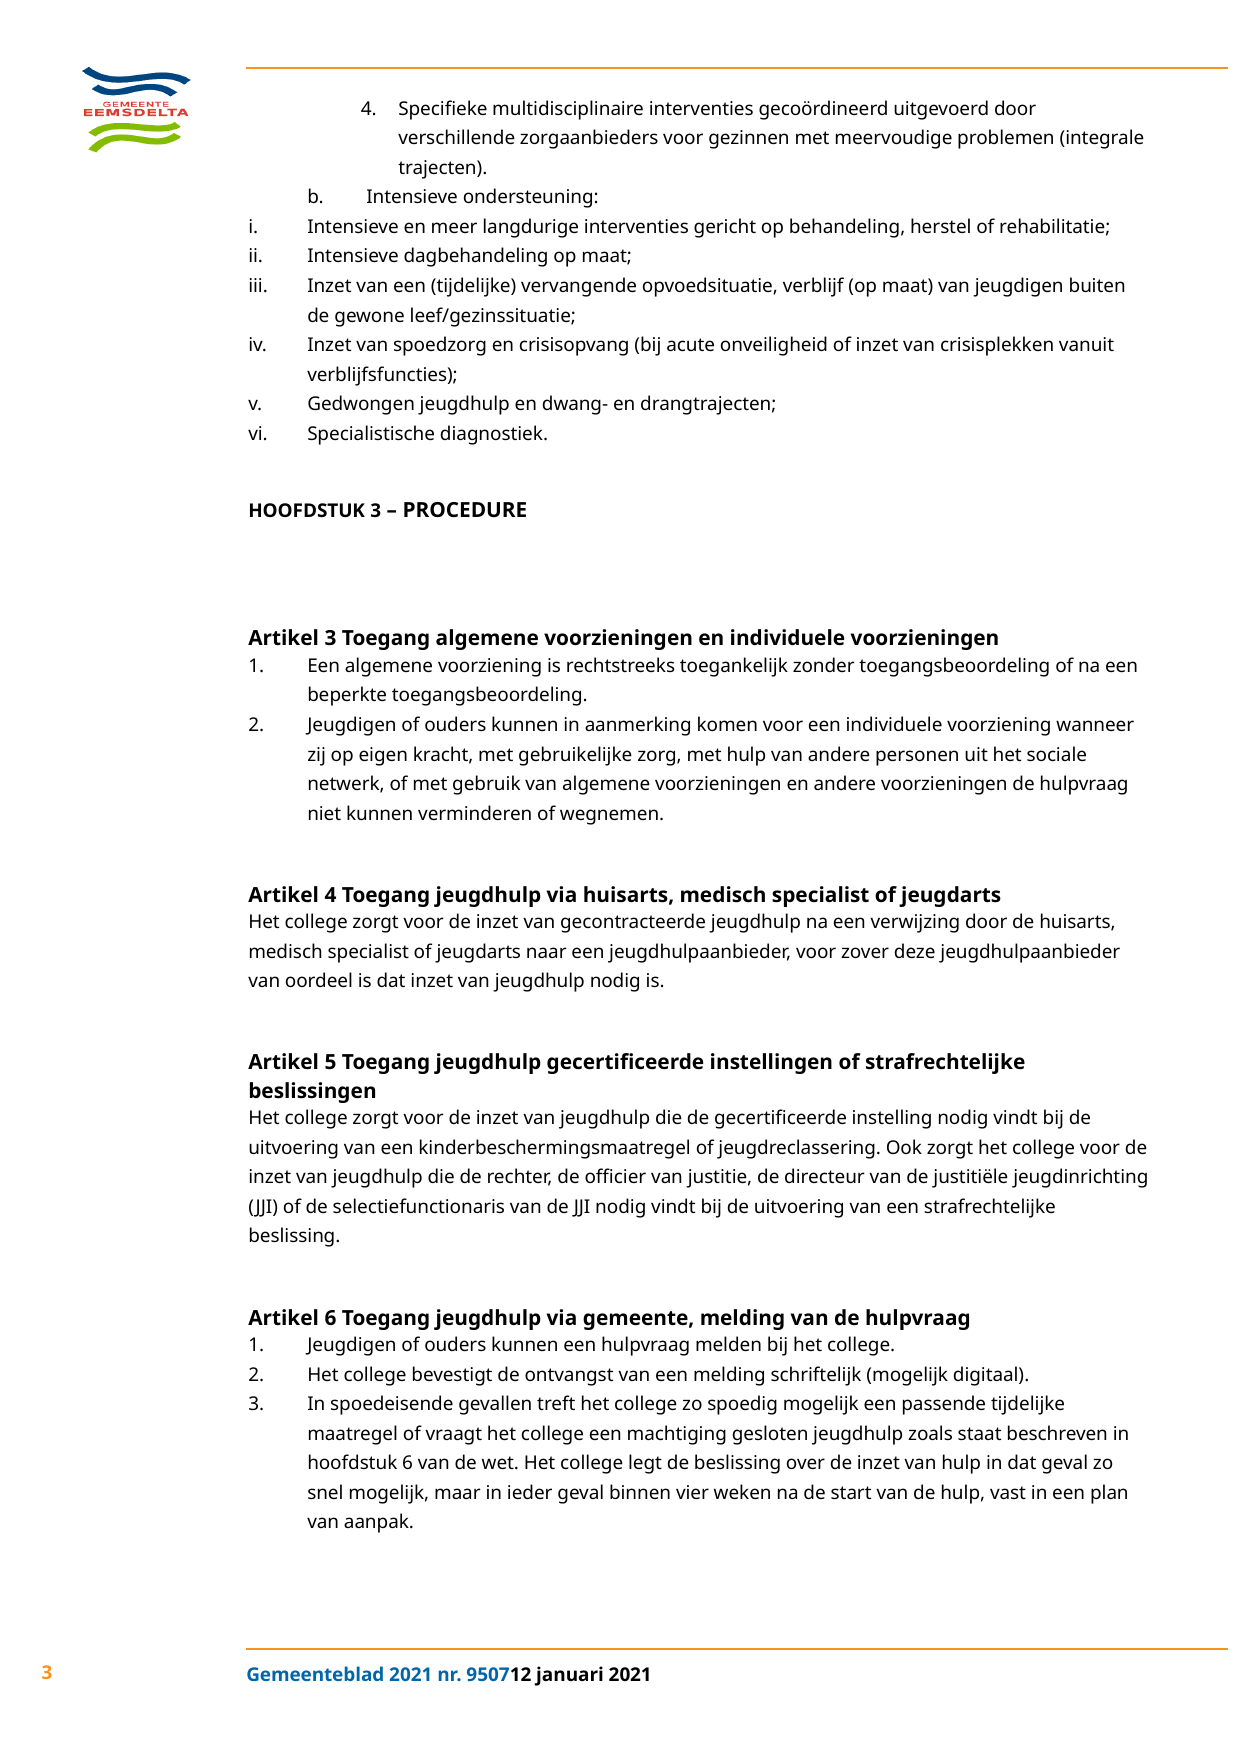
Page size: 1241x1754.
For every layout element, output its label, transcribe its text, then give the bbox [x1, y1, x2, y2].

list In spoedeisende gevallen treft het college zo spoedig mogelijk een passende tijdelijke maatregel of vraagt het college een machtiging gesloten jeugdhulp zoals staat beschreven in hoofdstuk 6 van de wet. Het college legt de beslissing over de inzet van hulp in dat geval zo snel mogelijk, maar in ieder geval binnen vier weken na de start van de hulp, vast in een plan van aanpak. [248, 1390, 1152, 1534]
list Intensieve en meer langdurige interventies gericht op behandeling, herstel of rehabilitatie; [248, 213, 1152, 239]
text Artikel 5 Toegang jeugdhulp gecertificeerde instellingen of strafrechtelijke beslissingen [248, 1047, 1152, 1104]
text Artikel 3 Toegang algemene voorzieningen en individuele voorzieningen [248, 623, 1152, 652]
list Specifieke multidisciplinaire interventies gecoördineerd uitgevoerd door verschillende zorgaanbieders voor gezinnen met meervoudige problemen (integrale trajecten). [361, 95, 1152, 180]
list Een algemene voorziening is rechtstreeks toegankelijk zonder toegangsbeoordeling of na een beperkte toegangsbeoordeling. [248, 652, 1152, 707]
text Het college zorgt voor de inzet van jeugdhulp die de gecertificeerde instelling nodig vindt bij de uitvoering van een kinderbeschermingsmaatregel of jeugdreclassering. Ook zorgt het college voor de inzet van jeugdhulp die de rechter, de officier van justitie, de directeur van de justitiële jeugdinrichting (JJI) of de selectiefunctionaris van de JJI nodig vindt bij de uitvoering van een strafrechtelijke beslissing. [248, 1104, 1152, 1248]
text Artikel 6 Toegang jeugdhulp via gemeente, melding van de hulpvraag [248, 1303, 1152, 1331]
list Intensieve dagbehandeling op maat; [248, 243, 1152, 268]
list Specialistische diagnostiek. [248, 420, 1152, 446]
list Gedwongen jeugdhulp en dwang- en drangtrajecten; [248, 391, 1152, 416]
list Jeugdigen of ouders kunnen een hulpvraag melden bij het college. [248, 1331, 1152, 1357]
list Inzet van een (tijdelijke) vervangende opvoedsituatie, verblijf (op maat) van jeugdigen buiten de gewone leef/gezinssituatie; [248, 272, 1152, 328]
text Artikel 4 Toegang jeugdhulp via huisarts, medisch specialist of jeugdarts [248, 880, 1152, 908]
picture [41, 47, 231, 172]
text Het college zorgt voor de inzet van gecontracteerde jeugdhulp na een verwijzing door de huisarts, medisch specialist of jeugdarts naar een jeugdhulpaanbieder, voor zover deze jeugdhulpaanbieder van oordeel is dat inzet van jeugdhulp nodig is. [248, 908, 1152, 993]
list Intensieve ondersteuning: [307, 183, 1152, 209]
list Inzet van spoedzorg en crisisopvang (bij acute onveiligheid of inzet van crisisplekken vanuit verblijfsfuncties); [248, 331, 1152, 387]
text HOOFDSTUK 3 – PROCEDURE [248, 495, 1152, 524]
list Jeugdigen of ouders kunnen in aanmerking komen voor een individuele voorziening wanneer zij op eigen kracht, met gebruikelijke zorg, met hulp van andere personen uit het sociale netwerk, of met gebruik van algemene voorzieningen en andere voorzieningen de hulpvraag niet kunnen verminderen of wegnemen. [248, 711, 1152, 826]
list Het college bevestigt de ontvangst van een melding schriftelijk (mogelijk digitaal). [248, 1361, 1152, 1386]
